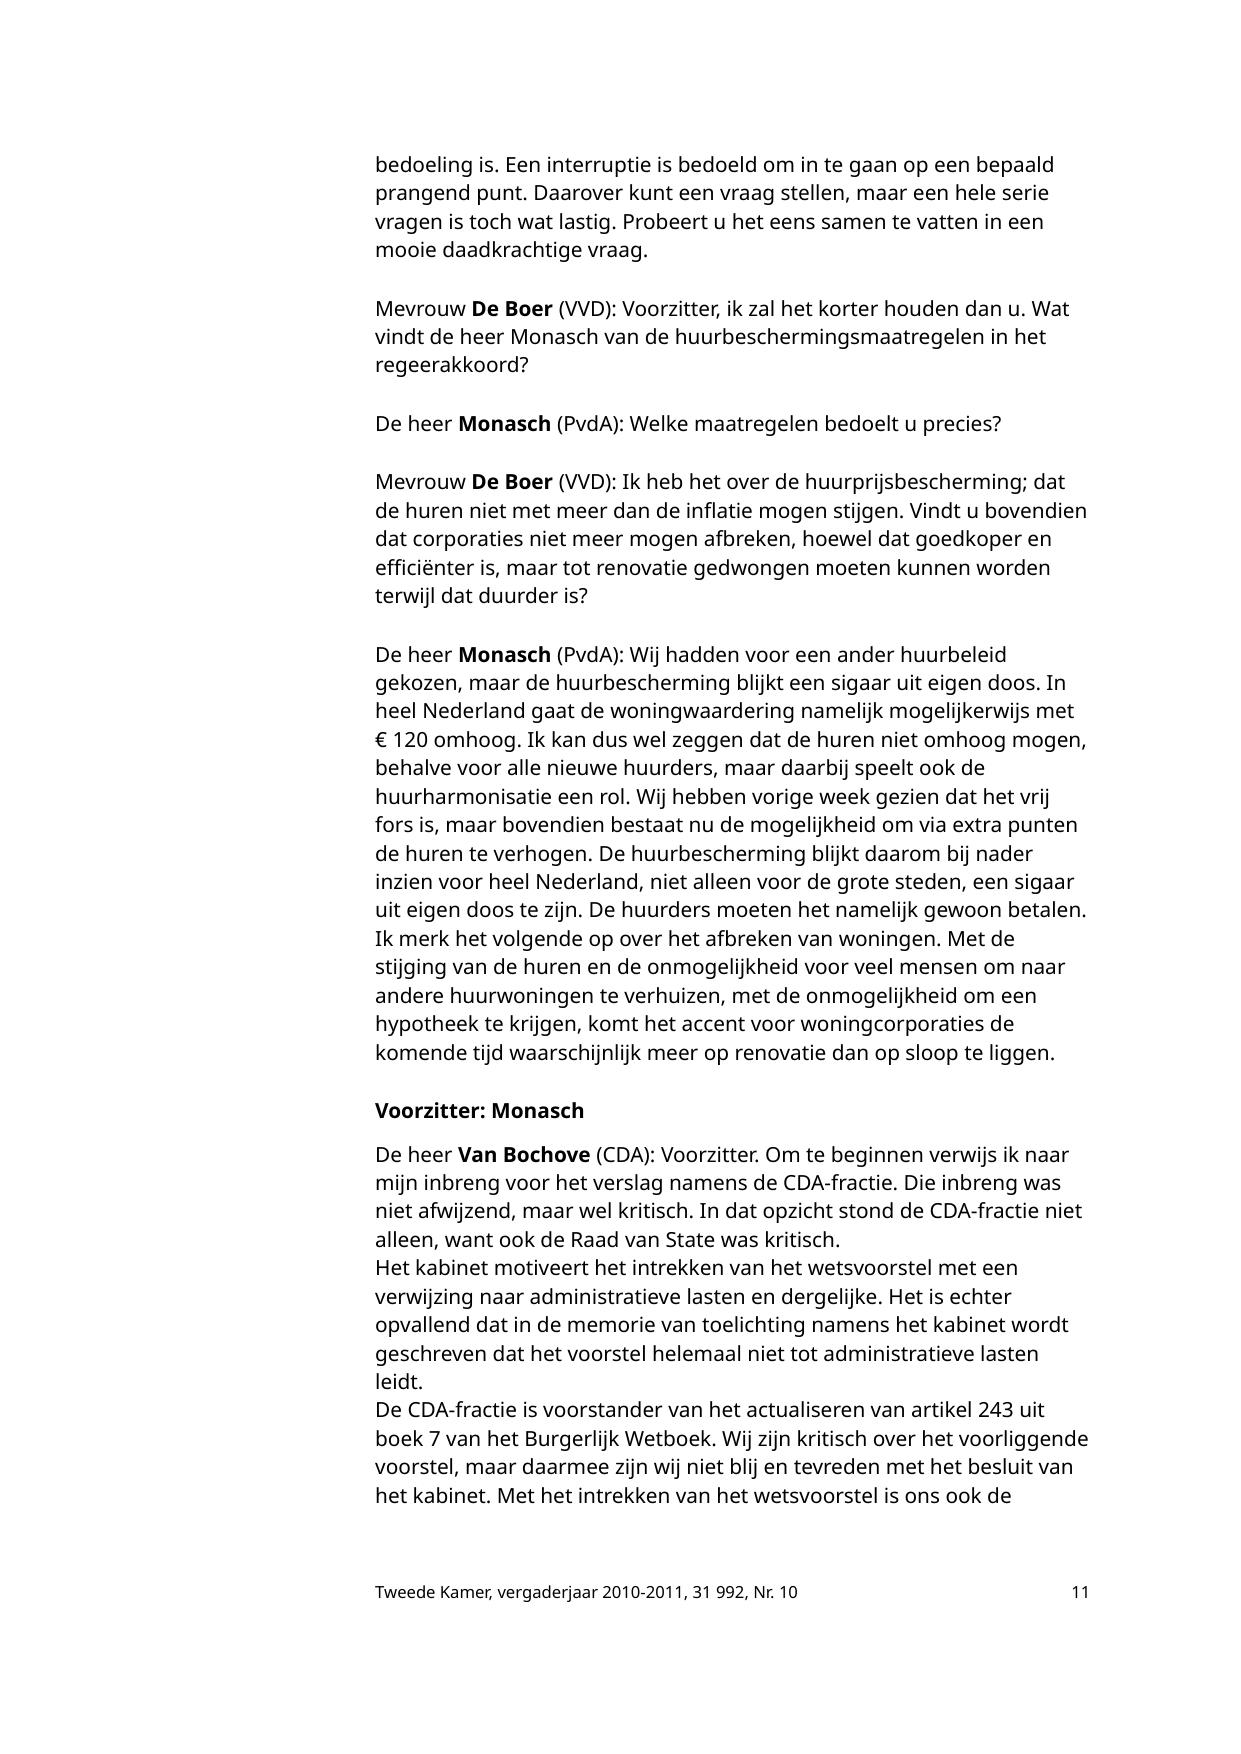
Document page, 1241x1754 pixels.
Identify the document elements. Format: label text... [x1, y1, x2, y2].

text De CDA-fractie is voorstander van het actualiseren van artikel 243 uit boek 7 van het Burgerlijk Wetboek. Wij zijn kritisch over het voorliggende voorstel, maar daarmee zijn wij niet blij en tevreden met het besluit van het kabinet. Met het intrekken van het wetsvoorstel is ons ook de [375, 1396, 1090, 1509]
text De heer Van Bochove (CDA): Voorzitter. Om te beginnen verwijs ik naar mijn inbreng voor het verslag namens de CDA-fractie. Die inbreng was niet afwijzend, maar wel kritisch. In dat opzicht stond de CDA-fractie niet alleen, want ook de Raad van State was kritisch. [375, 1140, 1090, 1253]
text Voorzitter: Monasch [375, 1096, 1090, 1125]
text Ik merk het volgende op over het afbreken van woningen. Met de stijging van de huren en de onmogelijkheid voor veel mensen om naar andere huurwoningen te verhuizen, met de onmogelijkheid om een hypotheek te krijgen, komt het accent voor woningcorporaties de komende tijd waarschijnlijk meer op renovatie dan op sloop te liggen. [375, 924, 1090, 1066]
text bedoeling is. Een interruptie is bedoeld om in te gaan op een bepaald prangend punt. Daarover kunt een vraag stellen, maar een hele serie vragen is toch wat lastig. Probeert u het eens samen te vatten in een mooie daadkrachtige vraag. [375, 150, 1090, 264]
text Mevrouw De Boer (VVD): Ik heb het over de huurprijsbescherming; dat de huren niet met meer dan de inflatie mogen stijgen. Vindt u bovendien dat corporaties niet meer mogen afbreken, hoewel dat goedkoper en efficiënter is, maar tot renovatie gedwongen moeten kunnen worden terwijl dat duurder is? [375, 467, 1090, 610]
text De heer Monasch (PvdA): Wij hadden voor een ander huurbeleid gekozen, maar de huurbescherming blijkt een sigaar uit eigen doos. In heel Nederland gaat de woningwaardering namelijk mogelijkerwijs met € 120 omhoog. Ik kan dus wel zeggen dat de huren niet omhoog mogen, behalve voor alle nieuwe huurders, maar daarbij speelt ook de huurharmonisatie een rol. Wij hebben vorige week gezien dat het vrij fors is, maar bovendien bestaat nu de mogelijkheid om via extra punten de huren te verhogen. De huurbescherming blijkt daarom bij nader inzien voor heel Nederland, niet alleen voor de grote steden, een sigaar uit eigen doos te zijn. De huurders moeten het namelijk gewoon betalen. [375, 640, 1090, 924]
text Mevrouw De Boer (VVD): Voorzitter, ik zal het korter houden dan u. Wat vindt de heer Monasch van de huurbeschermingsmaatregelen in het regeerakkoord? [375, 294, 1090, 379]
text De heer Monasch (PvdA): Welke maatregelen bedoelt u precies? [375, 409, 1090, 437]
text Het kabinet motiveert het intrekken van het wetsvoorstel met een verwijzing naar administratieve lasten en dergelijke. Het is echter opvallend dat in de memorie van toelichting namens het kabinet wordt geschreven dat het voorstel helemaal niet tot administratieve lasten leidt. [375, 1253, 1090, 1396]
